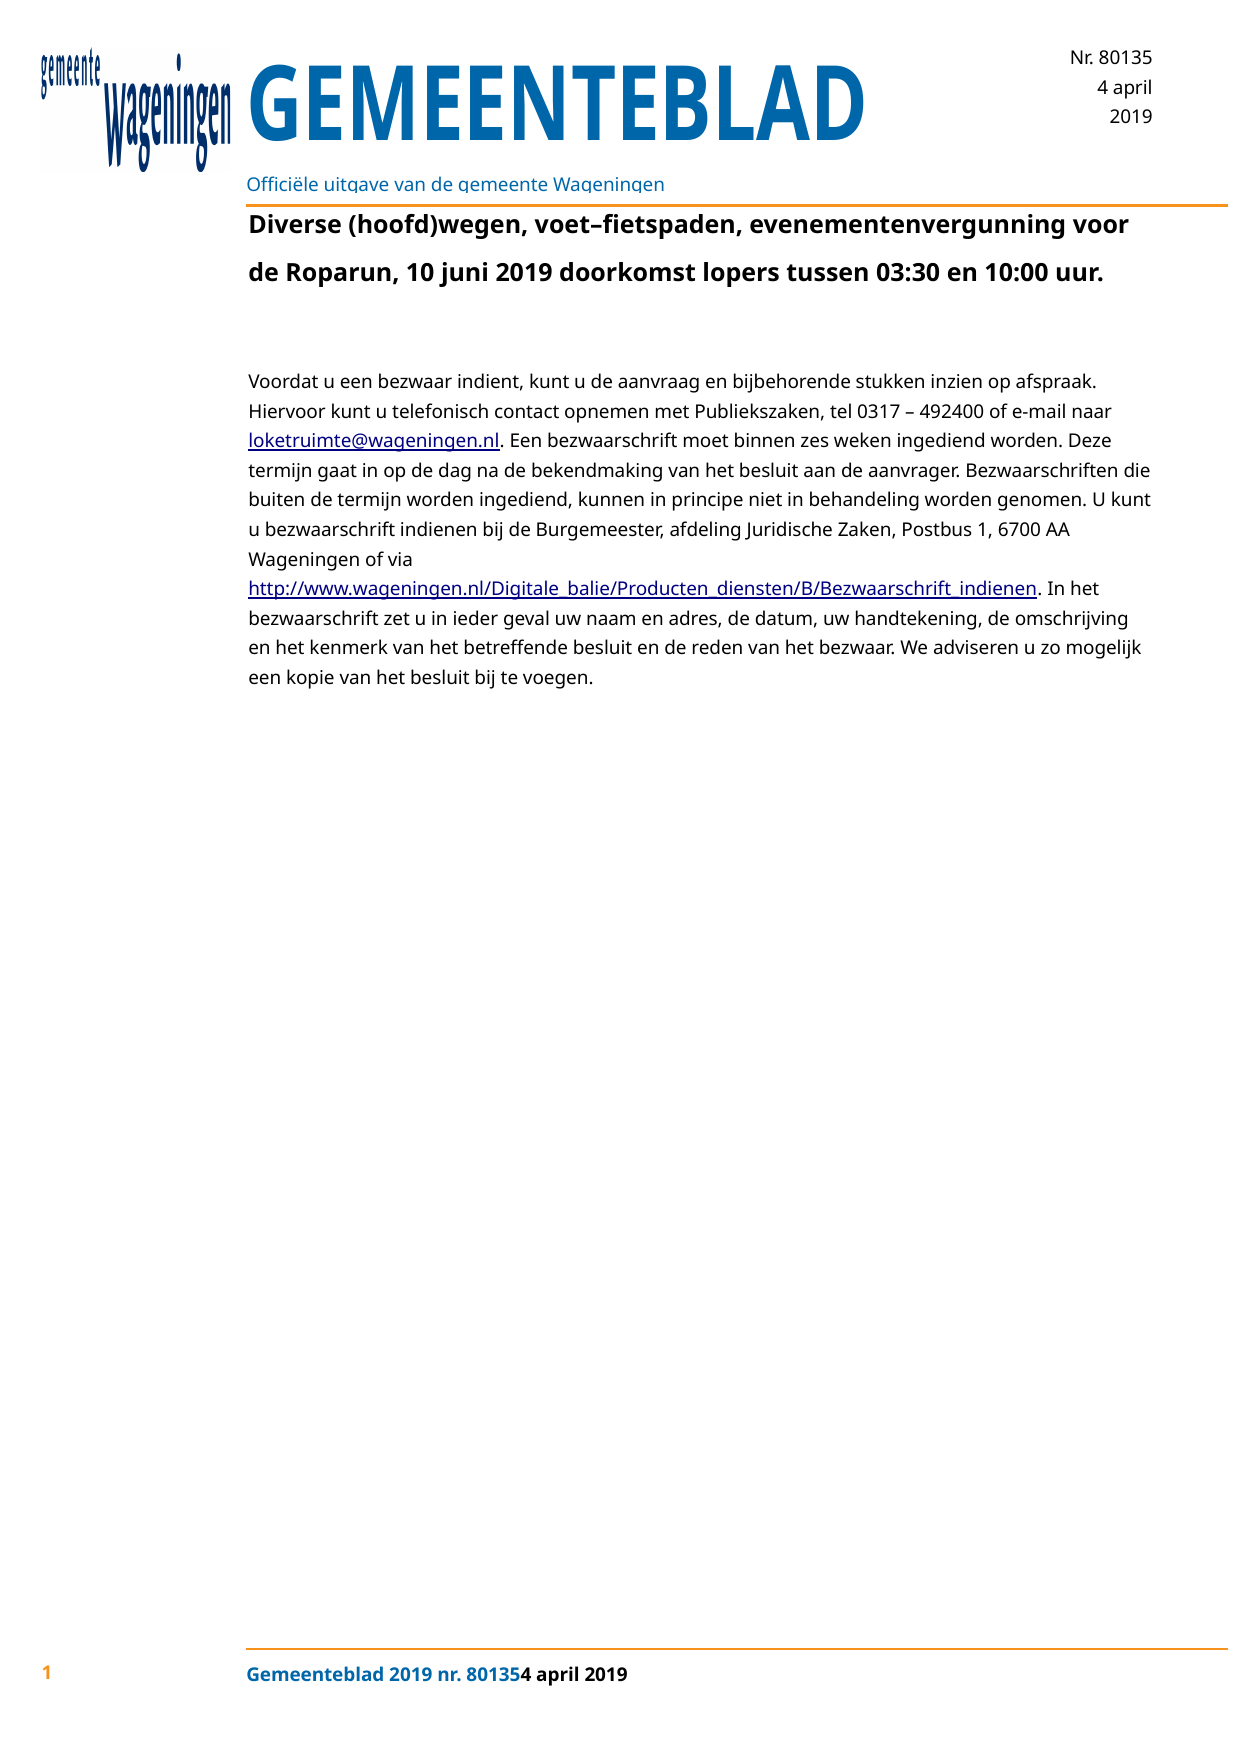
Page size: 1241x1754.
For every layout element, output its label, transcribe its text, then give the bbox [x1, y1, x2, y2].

picture [41, 47, 231, 172]
text Voordat u een bezwaar indient, kunt u de aanvraag en bijbehorende stukken inzien op afspraak. Hiervoor kunt u telefonisch contact opnemen met Publiekszaken, tel 0317 – 492400 of e-mail naar loketruimte@wageningen.nl. Een bezwaarschrift moet binnen zes weken ingediend worden. Deze termijn gaat in op de dag na de bekendmaking van het besluit aan de aanvrager. Bezwaarschriften die buiten de termijn worden ingediend, kunnen in principe niet in behandeling worden genomen. U kunt u bezwaarschrift indienen bij de Burgemeester, afdeling Juridische Zaken, Postbus 1, 6700 AA Wageningen of via http://www.wageningen.nl/Digitale_balie/Producten_diensten/B/Bezwaarschrift_indienen. In het bezwaarschrift zet u in ieder geval uw naam en adres, de datum, uw handtekening, de omschrijving en het kenmerk van het betreffende besluit en de reden van het bezwaar. We adviseren u zo mogelijk een kopie van het besluit bij te voegen. [248, 368, 1152, 690]
text Diverse (hoofd)wegen, voet–fietspaden, evenementenvergunning voor de Roparun, 10 juni 2019 doorkomst lopers tussen 03:30 en 10:00 uur. [248, 207, 1152, 288]
